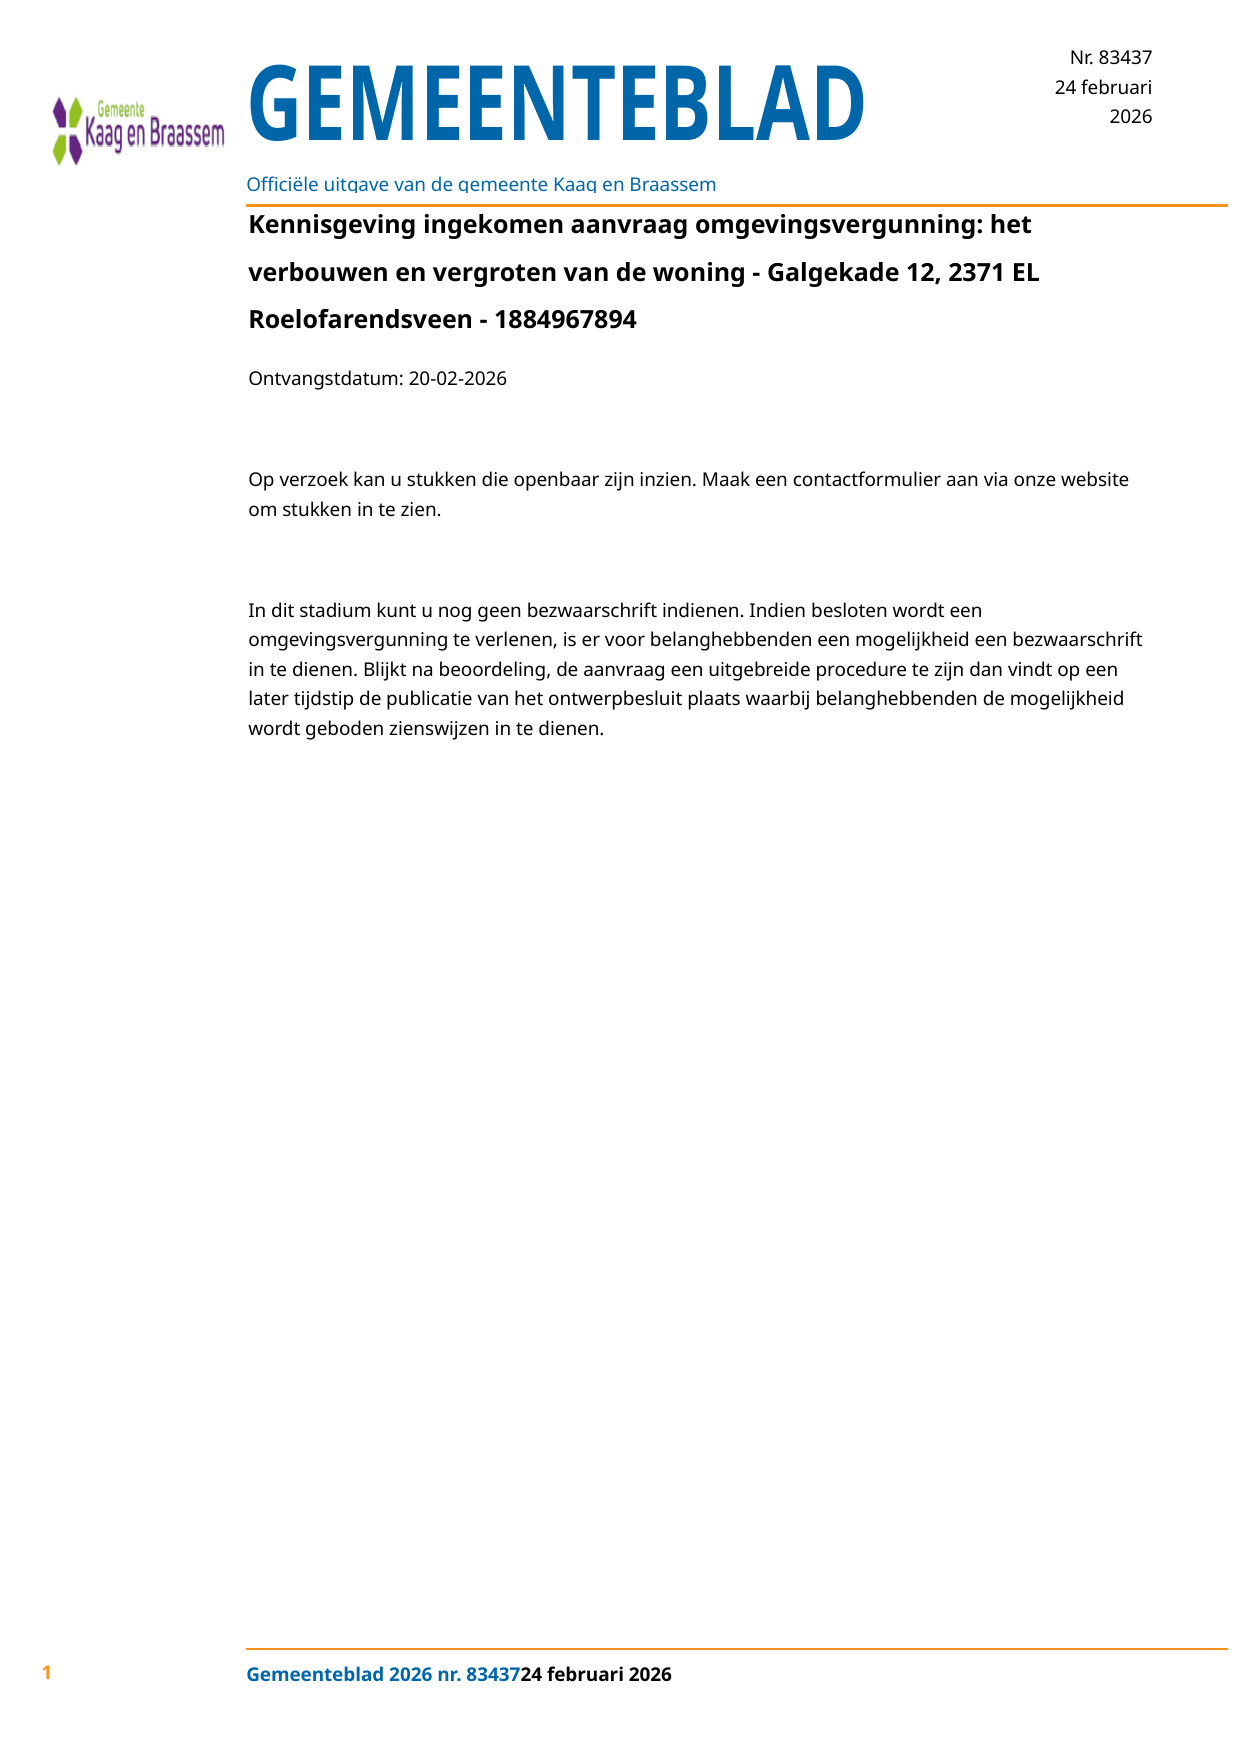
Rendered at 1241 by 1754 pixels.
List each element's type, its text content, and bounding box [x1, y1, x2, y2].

text Op verzoek kan u stukken die openbaar zijn inzien. Maak een contactformulier aan via onze website om stukken in te zien. [248, 466, 1152, 522]
text Kennisgeving ingekomen aanvraag omgevingsvergunning: het verbouwen en vergroten van de woning - Galgekade 12, 2371 EL Roelofarendsveen - 1884967894 [248, 207, 1152, 336]
text Ontvangstdatum: 20-02-2026 [248, 366, 1152, 391]
text In dit stadium kunt u nog geen bezwaarschrift indienen. Indien besloten wordt een omgevingsvergunning te verlenen, is er voor belanghebbenden een mogelijkheid een bezwaarschrift in te dienen. Blijkt na beoordeling, de aanvraag een uitgebreide procedure te zijn dan vindt op een later tijdstip de publicatie van het ontwerpbesluit plaats waarbij belanghebbenden de mogelijkheid wordt geboden zienswijzen in te dienen. [248, 597, 1152, 741]
picture [41, 47, 231, 172]
